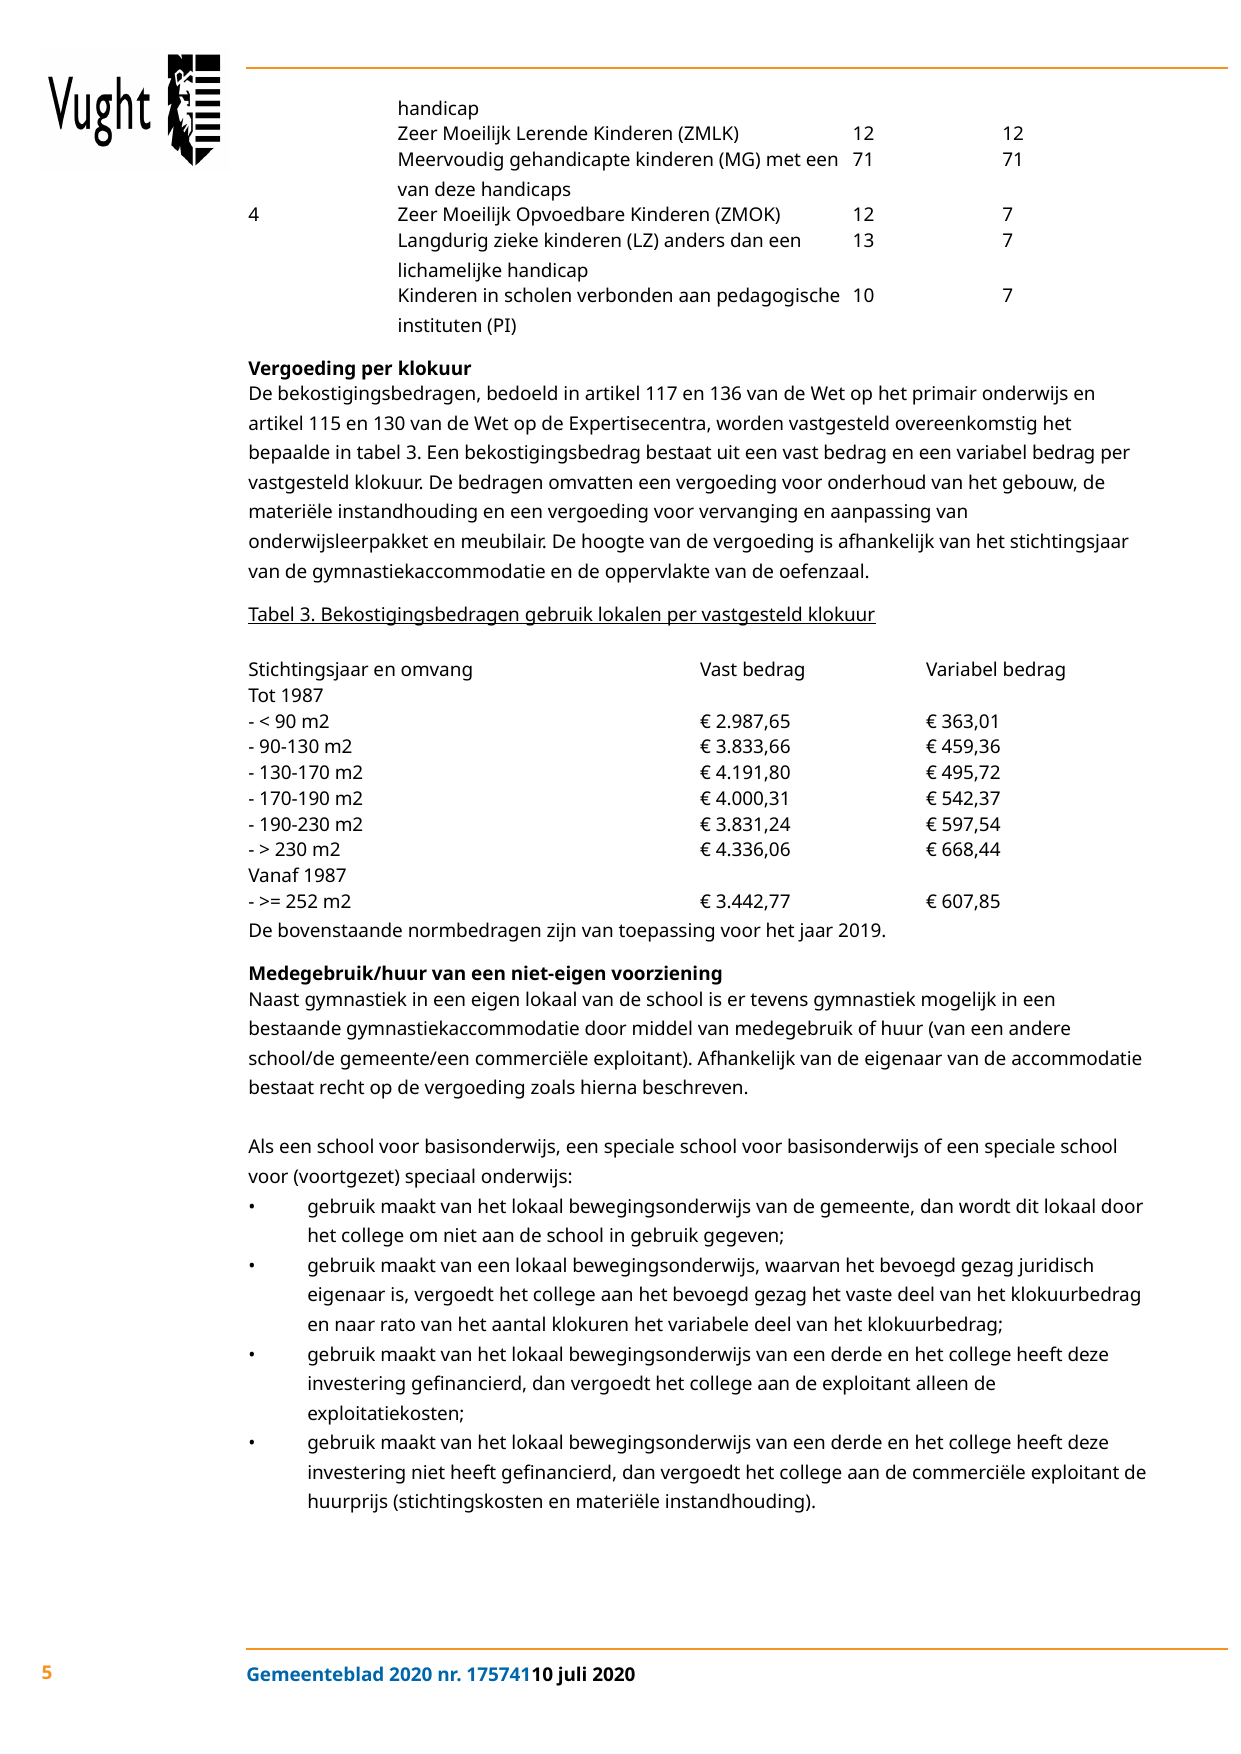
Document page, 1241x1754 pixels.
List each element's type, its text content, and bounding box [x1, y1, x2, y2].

table_cell 12 [853, 202, 1002, 227]
text Naast gymnastiek in een eigen lokaal van de school is er tevens gymnastiek mogelijk in een bestaande gymnastiekaccommodatie door middel van medegebruik of huur (van een andere school/de gemeente/een commerciële exploitant). Afhankelijk van de eigenaar van de accommodatie bestaat recht op de vergoeding zoals hierna beschreven. [248, 986, 1152, 1100]
table_header Stichtingsjaar en omvang [248, 656, 700, 682]
text De bovenstaande normbedragen zijn van toepassing voor het jaar 2019. [248, 917, 1152, 943]
table_cell € 607,85 [926, 888, 1152, 914]
table_cell € 363,01 [926, 708, 1152, 734]
text Vergoeding per klokuur [248, 355, 1152, 380]
text Tabel 3. Bekostigingsbedragen gebruik lokalen per vastgesteld klokuur [248, 601, 1152, 627]
table_cell [248, 95, 397, 202]
list gebruik maakt van een lokaal bewegingsonderwijs, waarvan het bevoegd gezag juridisch eigenaar is, vergoedt het college aan het bevoegd gezag het vaste deel van het klokuurbedrag en naar rato van het aantal klokuren het variabele deel van het klokuurbedrag; [248, 1252, 1152, 1337]
table_cell - 190-230 m2 [248, 811, 700, 837]
table_header Variabel bedrag [926, 656, 1152, 682]
table_cell 7 [1002, 283, 1152, 338]
text Als een school voor basisonderwijs, een speciale school voor basisonderwijs of een speciale school voor (voortgezet) speciaal onderwijs: [248, 1134, 1152, 1189]
text De bekostigingsbedragen, bedoeld in artikel 117 en 136 van de Wet op het primair onderwijs en artikel 115 en 130 van de Wet op de Expertisecentra, worden vastgesteld overeenkomstig het bepaalde in tabel 3. Een bekostigingsbedrag bestaat uit een vast bedrag en een variabel bedrag per vastgesteld klokuur. De bedragen omvatten een vergoeding voor onderhoud van het gebouw, de materiële instandhouding en een vergoeding voor vervanging en aanpassing van onderwijsleerpakket en meubilair. De hoogte van de vergoeding is afhankelijk van het stichtingsjaar van de gymnastiekaccommodatie en de oppervlakte van de oefenzaal. [248, 380, 1152, 584]
table_cell 13 [853, 227, 1002, 283]
table_cell 7 [1002, 227, 1152, 283]
table_cell Zeer Moeilijk Lerende Kinderen (ZMLK) [398, 121, 852, 146]
table_cell - 130-170 m2 [248, 759, 700, 785]
list gebruik maakt van het lokaal bewegingsonderwijs van een derde en het college heeft deze investering niet heeft gefinancierd, dan vergoedt het college aan de commerciële exploitant de huurprijs (stichtingskosten en materiële instandhouding). [248, 1429, 1152, 1514]
table_cell Zeer Moeilijk Opvoedbare Kinderen (ZMOK) [398, 202, 852, 227]
table_cell € 3.831,24 [700, 811, 926, 837]
table_cell Meervoudig gehandicapte kinderen (MG) met een van deze handicaps [398, 146, 852, 202]
table_cell € 495,72 [926, 759, 1152, 785]
table_cell - 90-130 m2 [248, 734, 700, 759]
table_cell 12 [1002, 121, 1152, 146]
list gebruik maakt van het lokaal bewegingsonderwijs van een derde en het college heeft deze investering gefinancierd, dan vergoedt het college aan de exploitant alleen de exploitatiekosten; [248, 1341, 1152, 1426]
table_cell [926, 862, 1152, 888]
table_cell handicap [398, 95, 852, 121]
table_cell - > 230 m2 [248, 837, 700, 862]
table_cell € 542,37 [926, 785, 1152, 811]
table_cell € 4.336,06 [700, 837, 926, 862]
table_cell - >= 252 m2 [248, 888, 700, 914]
table_cell 10 [853, 283, 1002, 338]
table_cell € 3.442,77 [700, 888, 926, 914]
table_cell 12 [853, 121, 1002, 146]
table_cell € 459,36 [926, 734, 1152, 759]
table_cell € 2.987,65 [700, 708, 926, 734]
table_cell € 4.191,80 [700, 759, 926, 785]
table_header Vast bedrag [700, 656, 926, 682]
table_cell € 4.000,31 [700, 785, 926, 811]
table_cell 71 [853, 146, 1002, 202]
table_cell 7 [1002, 202, 1152, 227]
table_cell Vanaf 1987 [248, 862, 700, 888]
table_cell Kinderen in scholen verbonden aan pedagogische instituten (PI) [398, 283, 852, 338]
table_cell [700, 682, 926, 708]
table_cell Tot 1987 [248, 682, 700, 708]
list gebruik maakt van het lokaal bewegingsonderwijs van de gemeente, dan wordt dit lokaal door het college om niet aan de school in gebruik gegeven; [248, 1193, 1152, 1248]
table_cell - < 90 m2 [248, 708, 700, 734]
table_cell [853, 95, 1002, 121]
picture [41, 47, 231, 172]
table_cell 71 [1002, 146, 1152, 202]
table_cell € 3.833,66 [700, 734, 926, 759]
table_cell € 668,44 [926, 837, 1152, 862]
table_cell € 597,54 [926, 811, 1152, 837]
table_cell 4 [248, 202, 397, 338]
table_cell [1002, 95, 1152, 121]
text Medegebruik/huur van een niet-eigen voorziening [248, 960, 1152, 986]
table_cell [700, 862, 926, 888]
table_cell Langdurig zieke kinderen (LZ) anders dan een lichamelijke handicap [398, 227, 852, 283]
table_cell [926, 682, 1152, 708]
table_cell - 170-190 m2 [248, 785, 700, 811]
